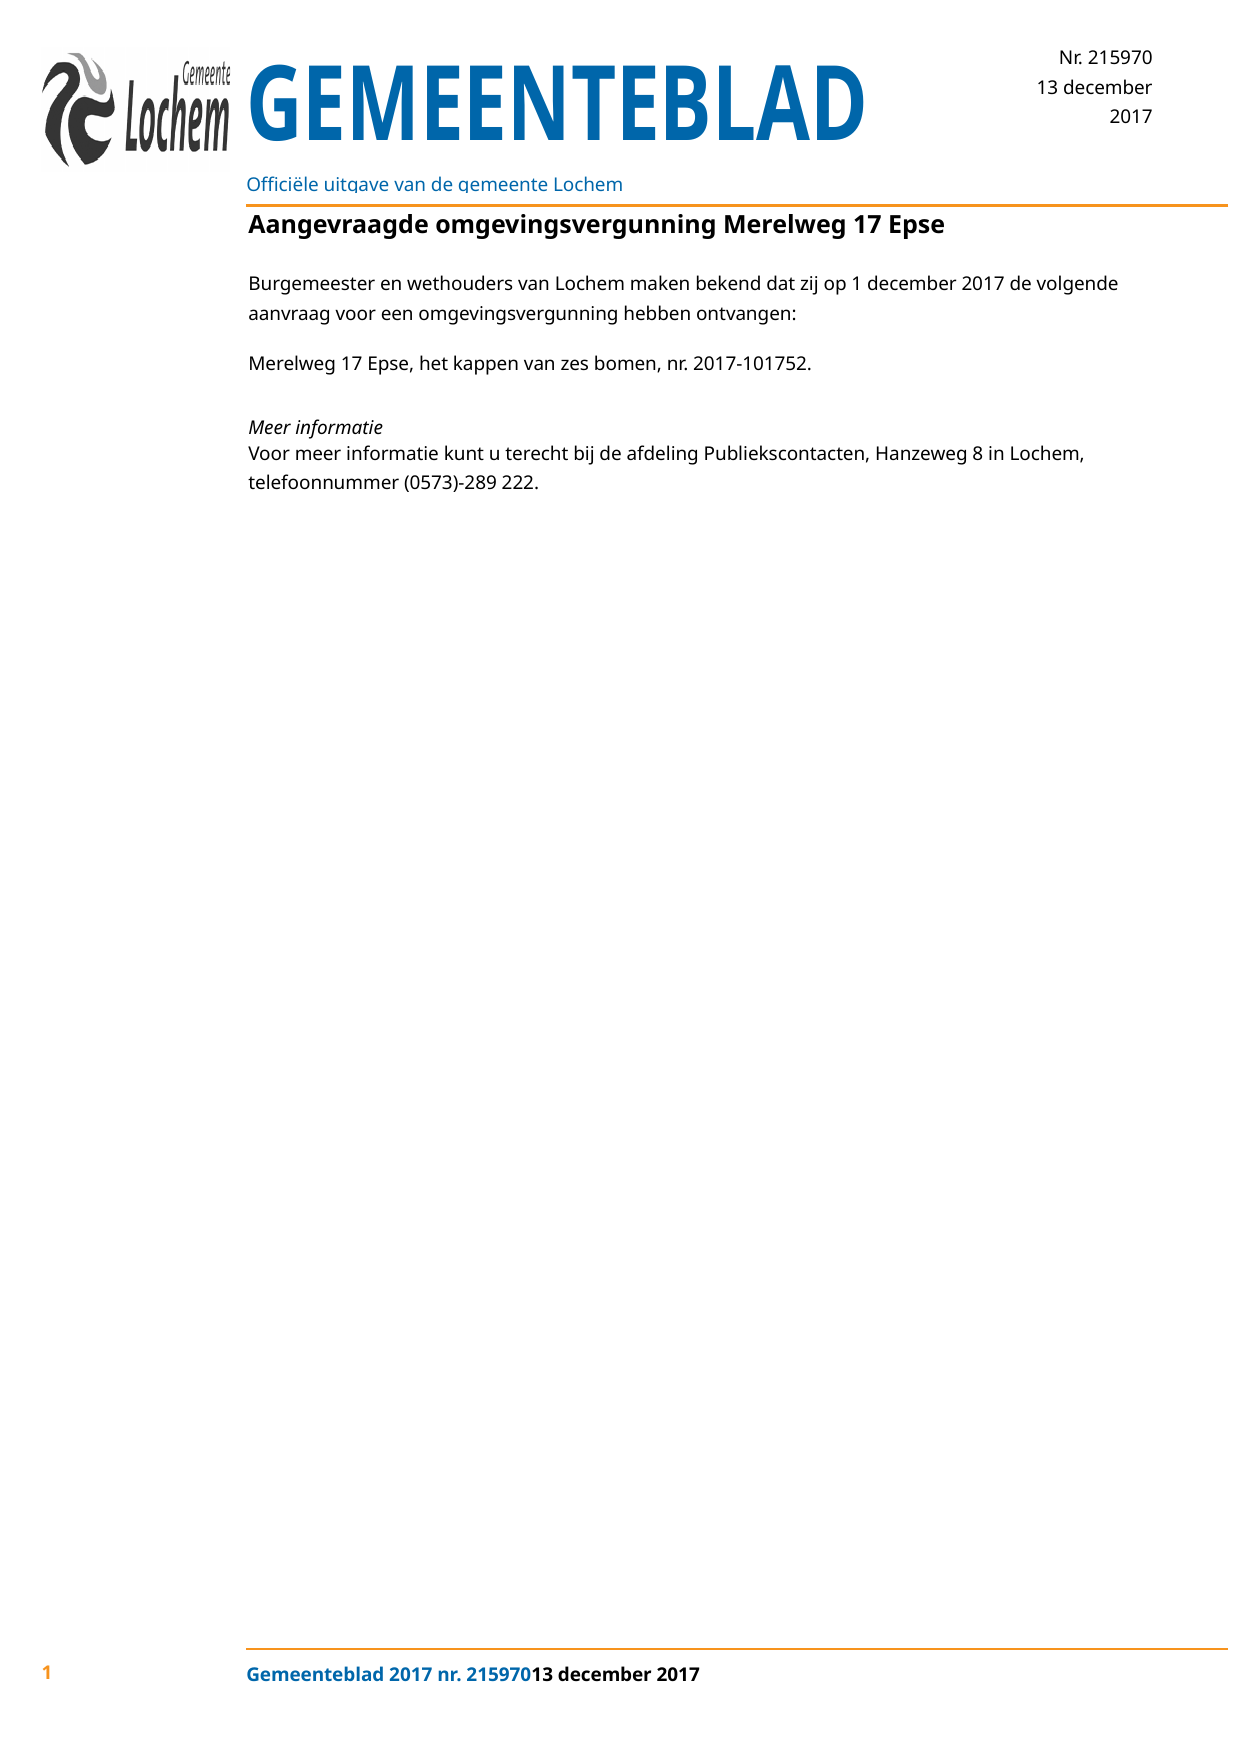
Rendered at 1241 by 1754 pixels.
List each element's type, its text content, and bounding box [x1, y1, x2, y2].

picture [41, 47, 231, 172]
text Aangevraagde omgevingsvergunning Merelweg 17 Epse [248, 207, 1152, 241]
text Burgemeester en wethouders van Lochem maken bekend dat zij op 1 december 2017 de volgende aanvraag voor een omgevingsvergunning hebben ontvangen: [248, 270, 1152, 326]
text Voor meer informatie kunt u terecht bij de afdeling Publiekscontacten, Hanzeweg 8 in Lochem, telefoonnummer (0573)-289 222. [248, 440, 1152, 495]
text Merelweg 17 Epse, het kappen van zes bomen, nr. 2017-101752. [248, 350, 1152, 376]
text Meer informatie [248, 414, 1152, 440]
